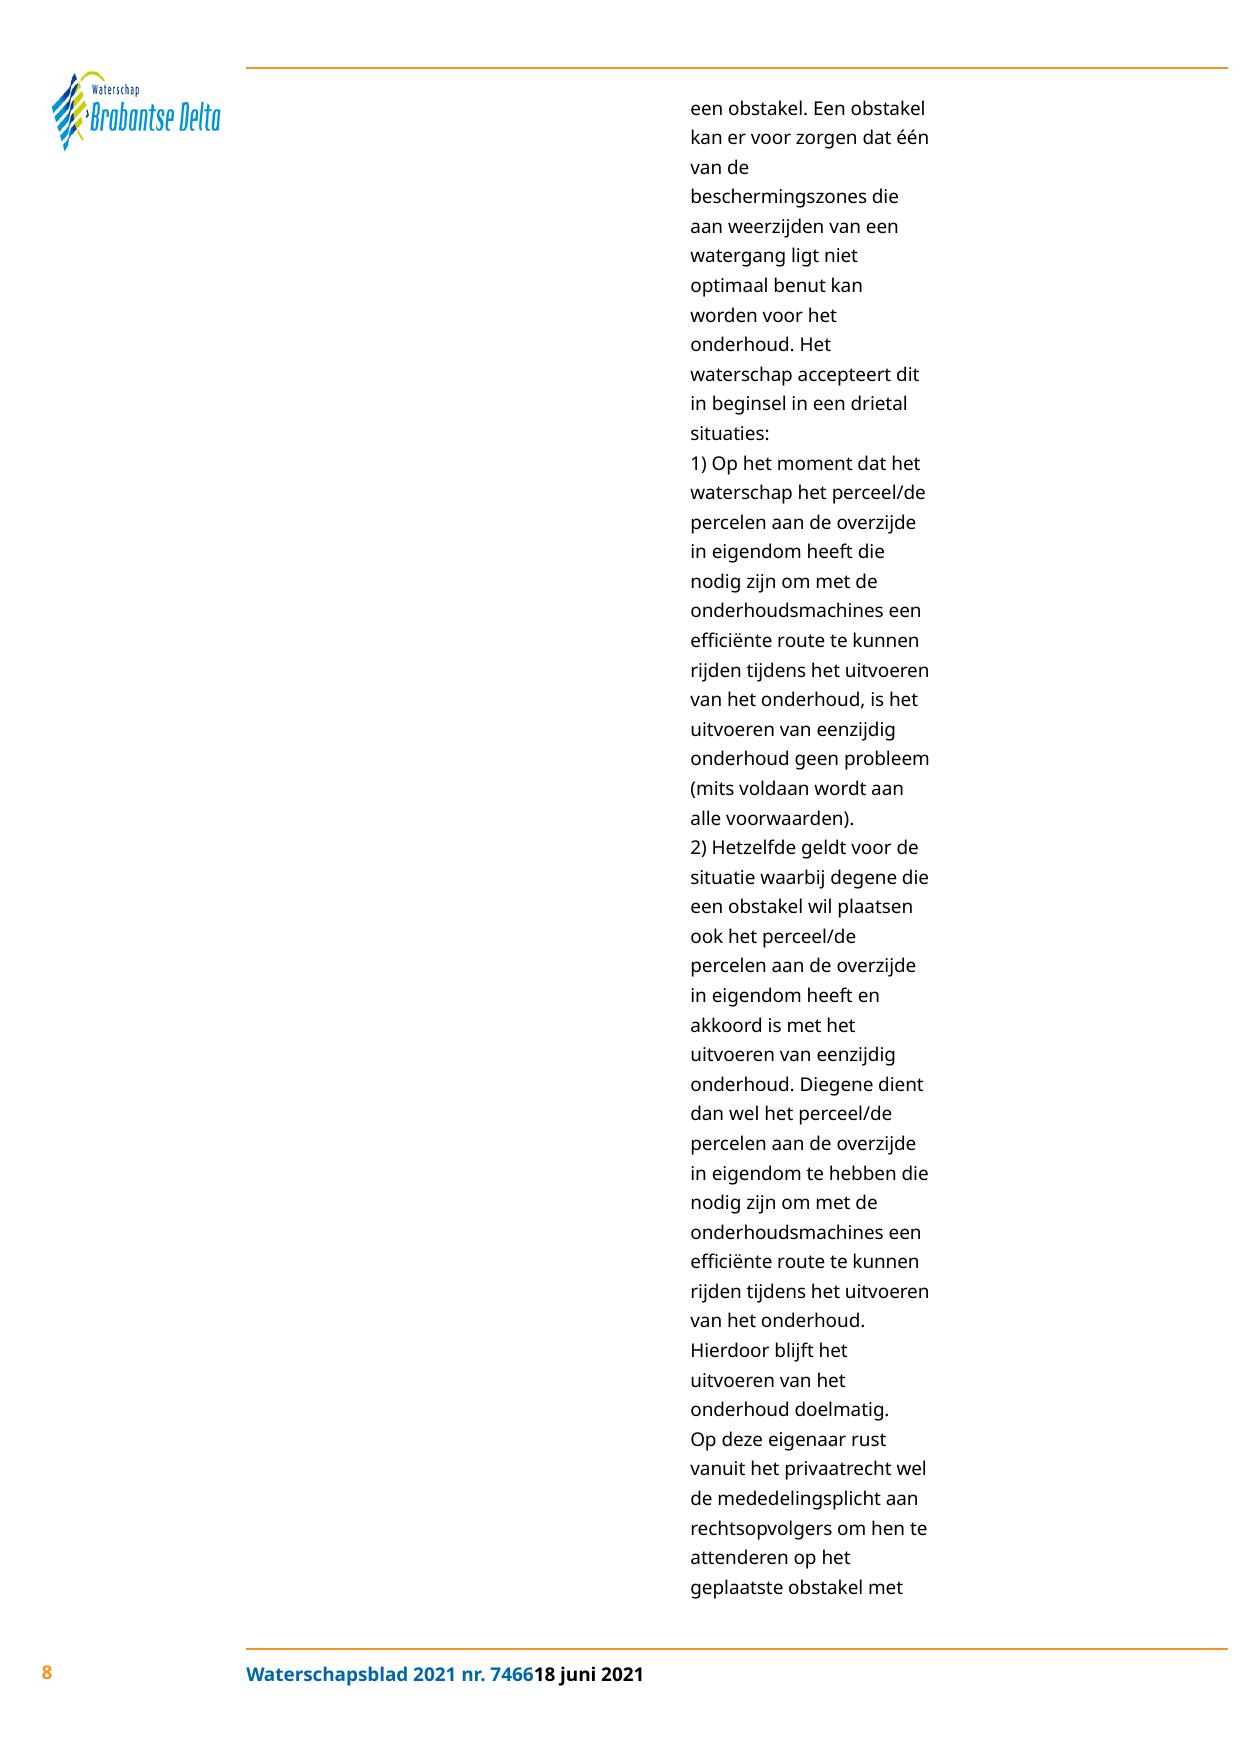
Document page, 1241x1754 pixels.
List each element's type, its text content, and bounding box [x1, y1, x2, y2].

table_cell [469, 95, 690, 1600]
picture [41, 47, 231, 172]
table_cell een obstakel. Een obstakel kan er voor zorgen dat één van de beschermingszones die aan weerzijden van een watergang ligt niet optimaal benut kan worden voor het onderhoud. Het waterschap accepteert dit in beginsel in een drietal situaties: 1) Op het moment dat het waterschap het perceel/de percelen aan de overzijde in eigendom heeft die nodig zijn om met de onderhoudsmachines een efficiënte route te kunnen rijden tijdens het uitvoeren van het onderhoud, is het uitvoeren van eenzijdig onderhoud geen probleem (mits voldaan wordt aan alle voorwaarden). 2) Hetzelfde geldt voor de situatie waarbij degene die een obstakel wil plaatsen ook het perceel/de percelen aan de overzijde in eigendom heeft en akkoord is met het uitvoeren van eenzijdig onderhoud. Diegene dient dan wel het perceel/de percelen aan de overzijde in eigendom te hebben die nodig zijn om met de onderhoudsmachines een efficiënte route te kunnen rijden tijdens het uitvoeren van het onderhoud. Hierdoor blijft het uitvoeren van het onderhoud doelmatig. Op deze eigenaar rust vanuit het privaatrecht wel de mededelingsplicht aan rechtsopvolgers om hen te attenderen op het geplaatste obstakel met [690, 95, 931, 1600]
table_cell [931, 95, 1152, 1600]
table_cell [248, 95, 469, 1600]
